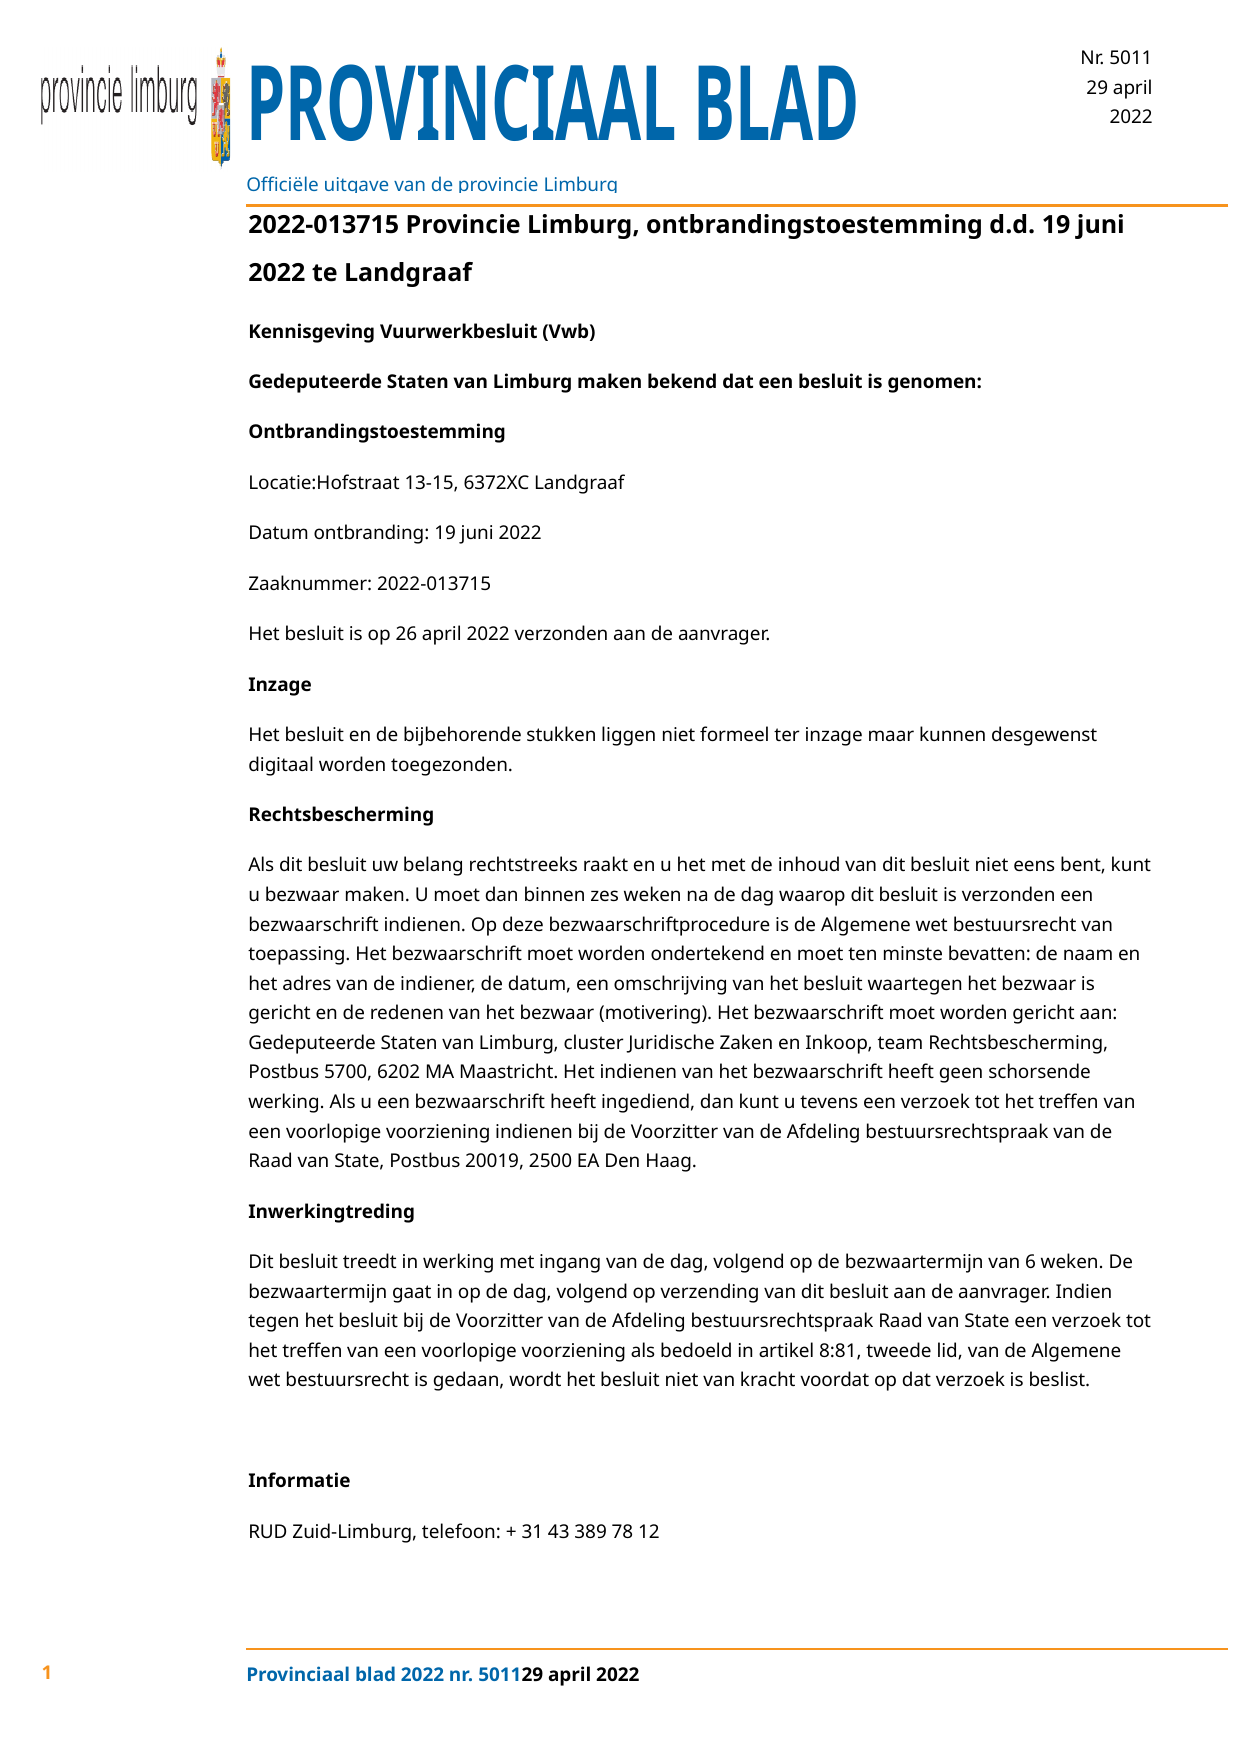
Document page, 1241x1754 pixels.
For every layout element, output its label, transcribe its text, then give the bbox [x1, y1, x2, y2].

text Als dit besluit uw belang rechtstreeks raakt en u het met de inhoud van dit besluit niet eens bent, kunt u bezwaar maken. U moet dan binnen zes weken na de dag waarop dit besluit is verzonden een bezwaarschrift indienen. Op deze bezwaarschriftprocedure is de Algemene wet bestuursrecht van toepassing. Het bezwaarschrift moet worden ondertekend en moet ten minste bevatten: de naam en het adres van de indiener, de datum, een omschrijving van het besluit waartegen het bezwaar is gericht en de redenen van het bezwaar (motivering). Het bezwaarschrift moet worden gericht aan: Gedeputeerde Staten van Limburg, cluster Juridische Zaken en Inkoop, team Rechtsbescherming, Postbus 5700, 6202 MA Maastricht. Het indienen van het bezwaarschrift heeft geen schorsende werking. Als u een bezwaarschrift heeft ingediend, dan kunt u tevens een verzoek tot het treffen van een voorlopige voorziening indienen bij de Voorzitter van de Afdeling bestuursrechtspraak van de Raad van State, Postbus 20019, 2500 EA Den Haag. [248, 852, 1152, 1173]
text RUD Zuid-Limburg, telefoon: + 31 43 389 78 12 [248, 1518, 1152, 1544]
text Dit besluit treedt in werking met ingang van de dag, volgend op de bezwaartermijn van 6 weken. De bezwaartermijn gaat in op de dag, volgend op verzending van dit besluit aan de aanvrager. Indien tegen het besluit bij de Voorzitter van de Afdeling bestuursrechtspraak Raad van State een verzoek tot het treffen van een voorlopige voorziening als bedoeld in artikel 8:81, tweede lid, van de Algemene wet bestuursrecht is gedaan, wordt het besluit niet van kracht voordat op dat verzoek is beslist. [248, 1248, 1152, 1392]
text Zaaknummer: 2022-013715 [248, 570, 1152, 596]
text Inwerkingtreding [248, 1198, 1152, 1224]
text Kennisgeving Vuurwerkbesluit (Vwb) [248, 318, 1152, 344]
text Ontbrandingstoestemming [248, 419, 1152, 444]
text Datum ontbranding: 19 juni 2022 [248, 519, 1152, 545]
text 2022-013715 Provincie Limburg, ontbrandingstoestemming d.d. 19 juni 2022 te Landgraaf [248, 207, 1152, 288]
text Het besluit en de bijbehorende stukken liggen niet formeel ter inzage maar kunnen desgewenst digitaal worden toegezonden. [248, 721, 1152, 777]
picture [41, 47, 231, 172]
text Gedeputeerde Staten van Limburg maken bekend dat een besluit is genomen: [248, 368, 1152, 394]
text Informatie [248, 1467, 1152, 1493]
text Locatie:Hofstraat 13-15, 6372XC Landgraaf [248, 469, 1152, 495]
text Inzage [248, 671, 1152, 697]
text Rechtsbescherming [248, 801, 1152, 827]
text Het besluit is op 26 april 2022 verzonden aan de aanvrager. [248, 620, 1152, 646]
